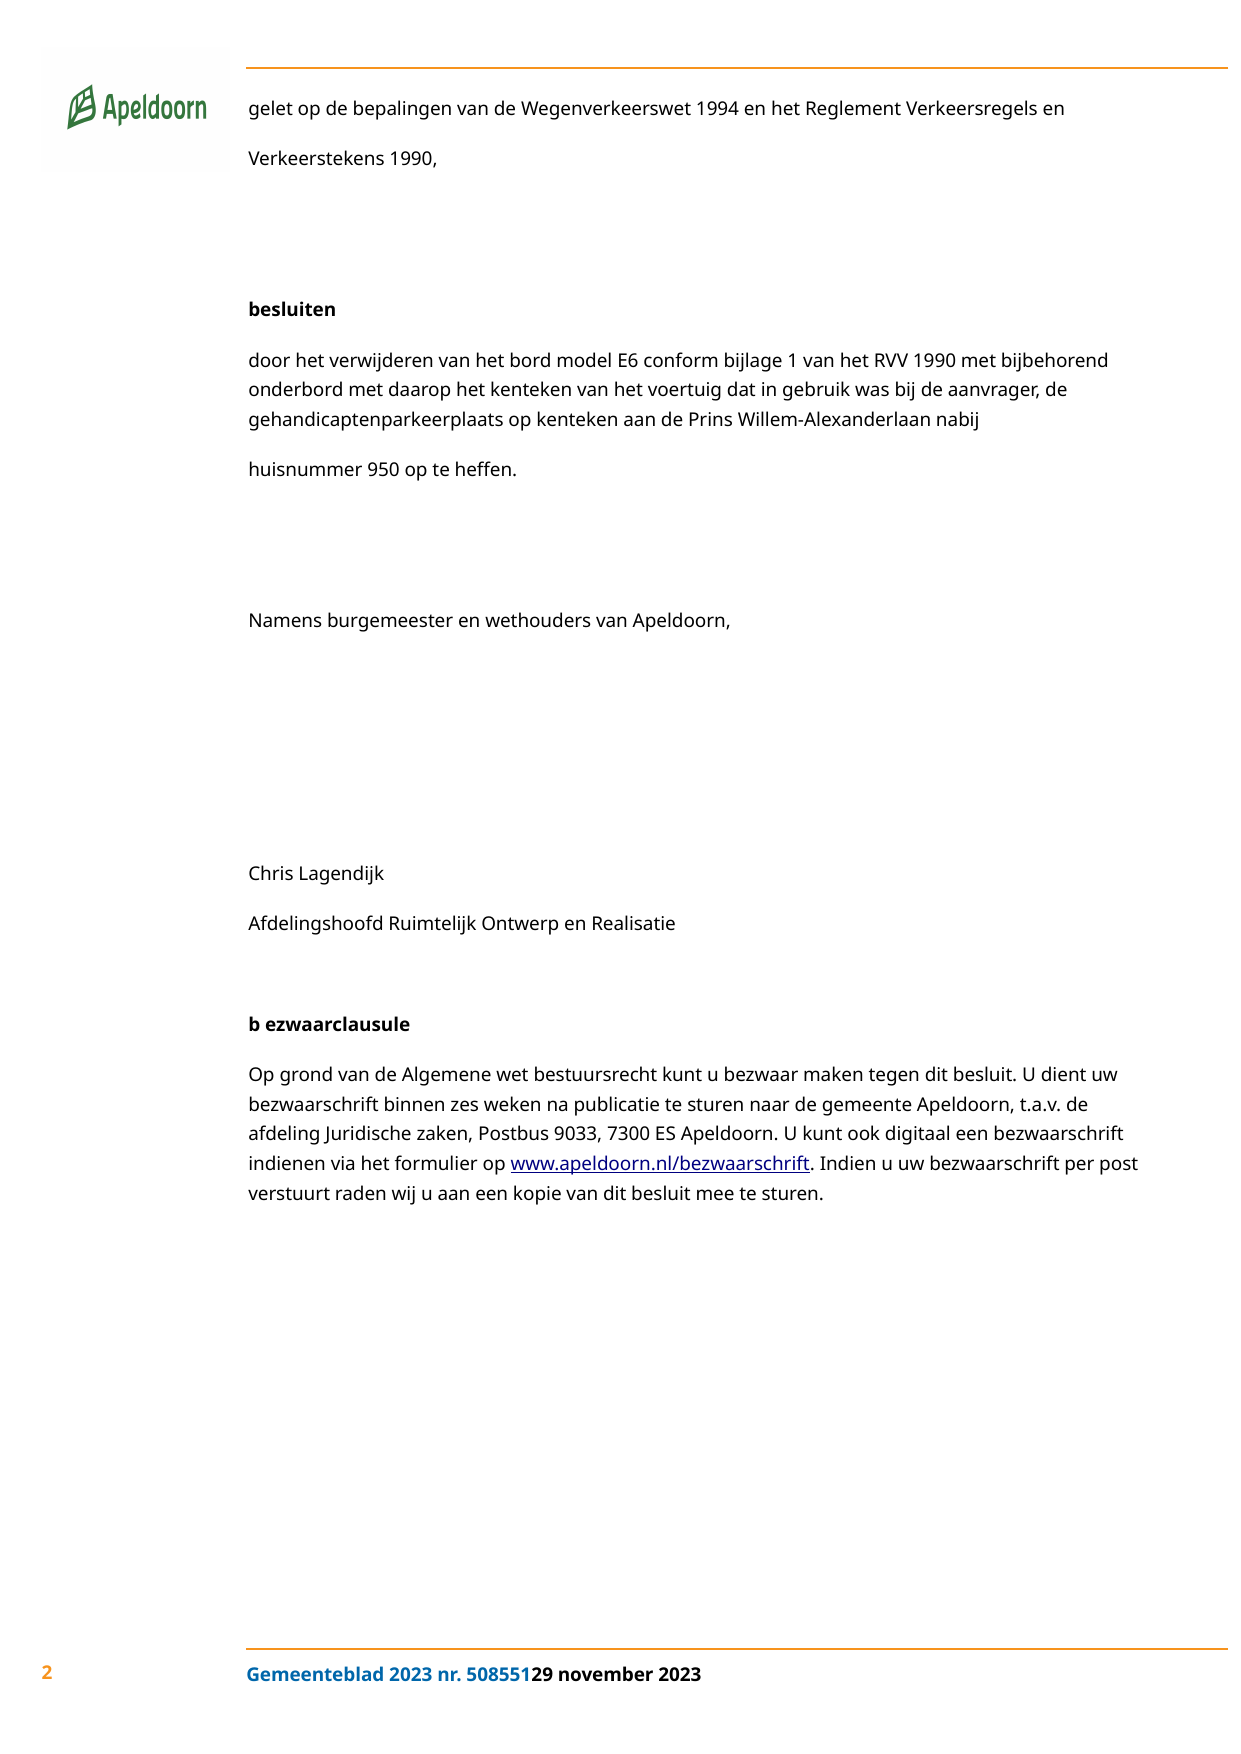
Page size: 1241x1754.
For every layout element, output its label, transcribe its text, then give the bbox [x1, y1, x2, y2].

text Chris Lagendijk [248, 860, 1152, 886]
text door het verwijderen van het bord model E6 conform bijlage 1 van het RVV 1990 met bijbehorend onderbord met daarop het kenteken van het voertuig dat in gebruik was bij de aanvrager, de gehandicaptenparkeerplaats op kenteken aan de Prins Willem-Alexanderlaan nabij [248, 347, 1152, 432]
text Verkeerstekens 1990, [248, 145, 1152, 171]
text besluiten [248, 296, 1152, 322]
text huisnummer 950 op te heffen. [248, 456, 1152, 482]
text Afdelingshoofd Ruimtelijk Ontwerp en Realisatie [248, 910, 1152, 936]
picture [41, 47, 231, 172]
text Namens burgemeester en wethouders van Apeldoorn, [248, 608, 1152, 633]
text Op grond van de Algemene wet bestuursrecht kunt u bezwaar maken tegen dit besluit. U dient uw bezwaarschrift binnen zes weken na publicatie te sturen naar de gemeente Apeldoorn, t.a.v. de afdeling Juridische zaken, Postbus 9033, 7300 ES Apeldoorn. U kunt ook digitaal een bezwaarschrift indienen via het formulier op www.apeldoorn.nl/bezwaarschrift. Indien u uw bezwaarschrift per post verstuurt raden wij u aan een kopie van dit besluit mee te sturen. [248, 1061, 1152, 1206]
text gelet op de bepalingen van de Wegenverkeerswet 1994 en het Reglement Verkeersregels en [248, 95, 1152, 121]
text b ezwaarclausule [248, 1011, 1152, 1037]
